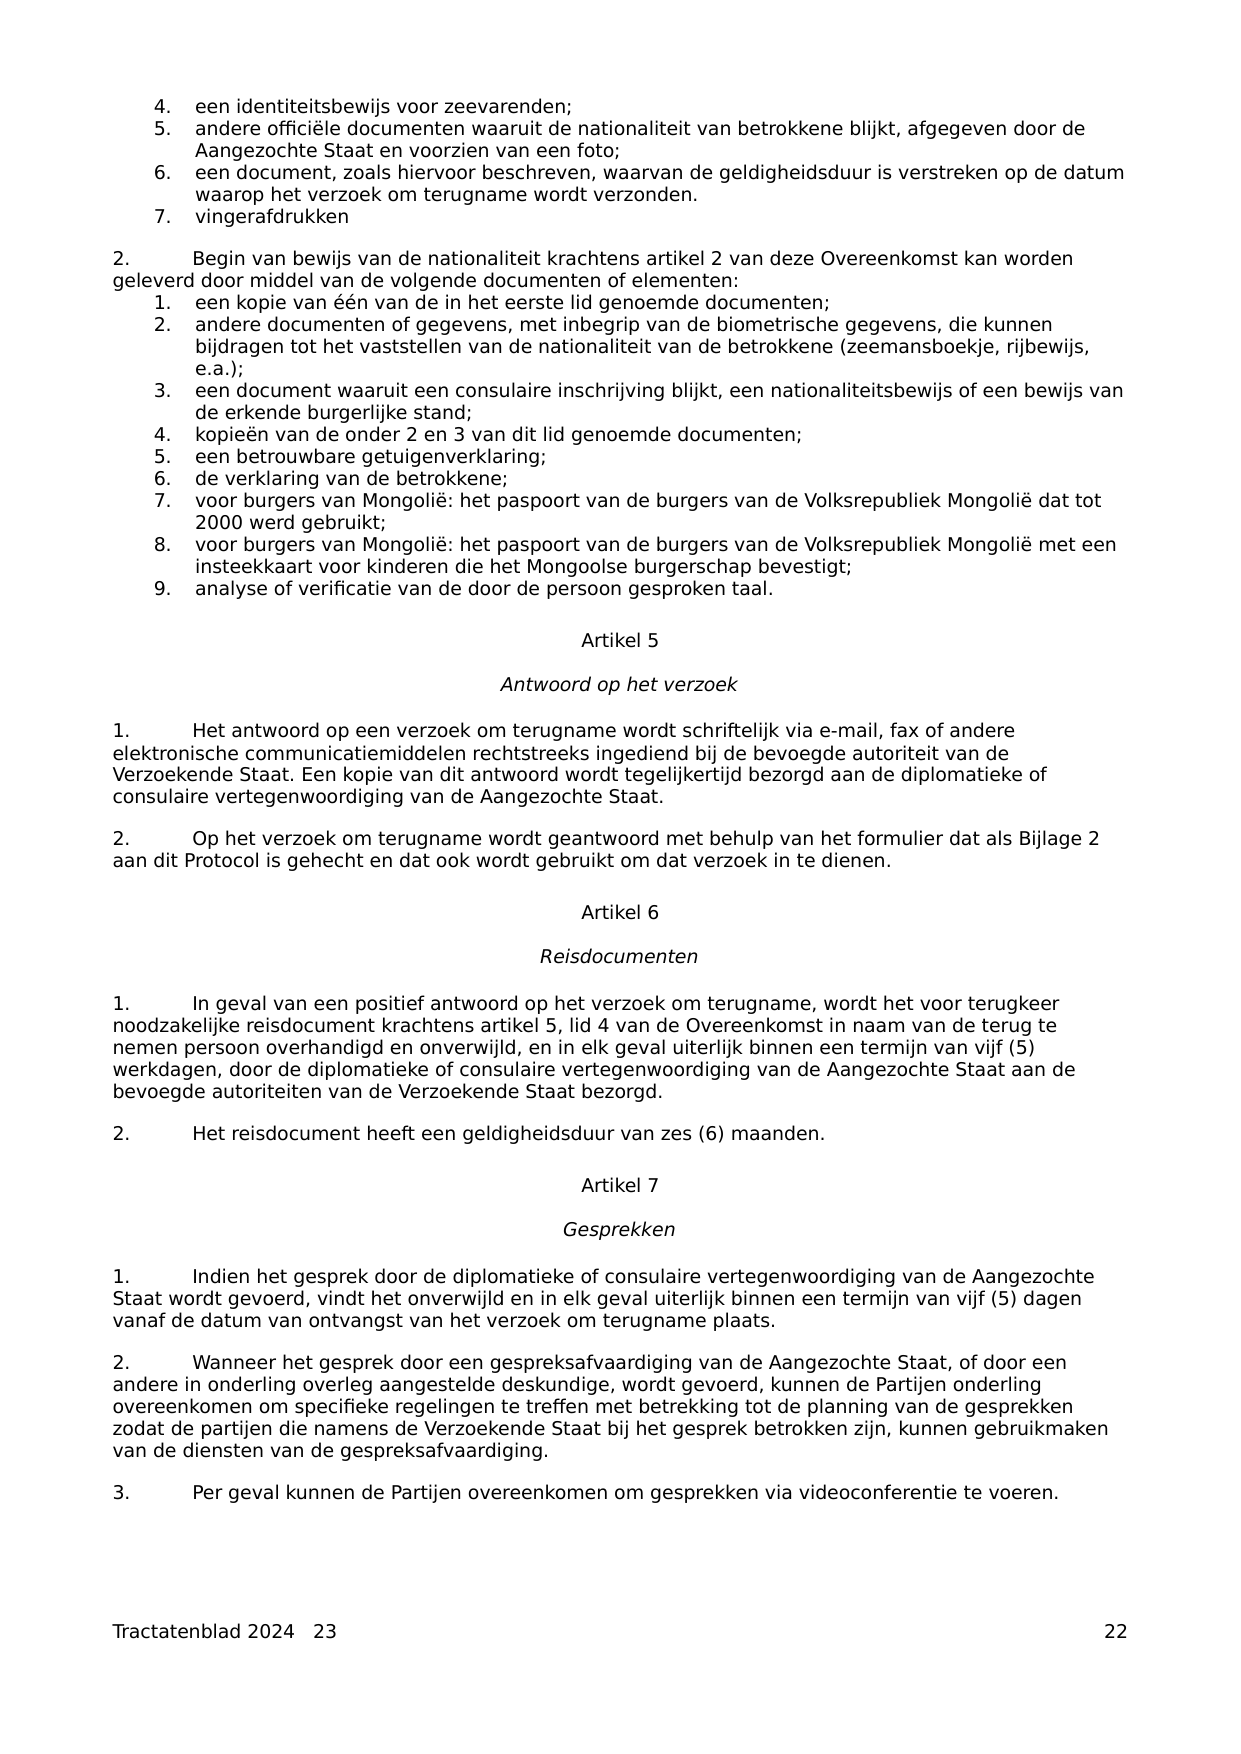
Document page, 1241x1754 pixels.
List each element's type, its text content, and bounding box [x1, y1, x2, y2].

text 3. Per geval kunnen de Partijen overeenkomen om gesprekken via videoconferentie te voeren. [112, 1482, 1128, 1504]
text 8. voor burgers van Mongolië: het paspoort van de burgers van de Volksrepubliek Mongolië met een insteekkaart voor kinderen die het Mongoolse burgerschap bevestigt; [153, 533, 1128, 577]
text 1. In geval van een positief antwoord op het verzoek om terugname, wordt het voor terugkeer noodzakelijke reisdocument krachtens artikel 5, lid 4 van de Overeenkomst in naam van de terug te nemen persoon overhandigd en onverwijld, en in elk geval uiterlijk binnen een termijn van vijf (5) werkdagen, door de diplomatieke of consulaire vertegenwoordiging van de Aangezochte Staat aan de bevoegde autoriteiten van de Verzoekende Staat bezorgd. [112, 993, 1128, 1103]
text 7. vingerafdrukken [153, 206, 1128, 228]
text 1. Het antwoord op een verzoek om terugname wordt schriftelijk via e-mail, fax of andere elektronische communicatiemiddelen rechtstreeks ingediend bij de bevoegde autoriteit van de Verzoekende Staat. Een kopie van dit antwoord wordt tegelijkertijd bezorgd aan de diplomatieke of consulaire vertegenwoordiging van de Aangezochte Staat. [112, 720, 1128, 808]
text 5. een betrouwbare getuigenverklaring; [153, 446, 1128, 468]
text 6. een document, zoals hiervoor beschreven, waarvan de geldigheidsduur is verstreken op de datum waarop het verzoek om terugname wordt verzonden. [153, 162, 1128, 206]
text 5. andere officiële documenten waaruit de nationaliteit van betrokkene blijkt, afgegeven door de Aangezochte Staat en voorzien van een foto; [153, 118, 1128, 162]
text 2. Begin van bewijs van de nationaliteit krachtens artikel 2 van deze Overeenkomst kan worden geleverd door middel van de volgende documenten of elementen: [112, 248, 1128, 292]
text 6. de verklaring van de betrokkene; [153, 468, 1128, 489]
text 1. een kopie van één van de in het eerste lid genoemde documenten; [153, 292, 1128, 314]
subtitle Artikel 7 Gesprekken [112, 1175, 1128, 1241]
text 2. andere documenten of gegevens, met inbegrip van de biometrische gegevens, die kunnen bijdragen tot het vaststellen van de nationaliteit van de betrokkene (zeemansboekje, rijbewijs, e.a.); [153, 314, 1128, 380]
text 9. analyse of verificatie van de door de persoon gesproken taal. [153, 577, 1128, 599]
text 4. een identiteitsbewijs voor zeevarenden; [153, 96, 1128, 118]
text 2. Wanneer het gesprek door een gespreksafvaardiging van de Aangezochte Staat, of door een andere in onderling overleg aangestelde deskundige, wordt gevoerd, kunnen de Partijen onderling overeenkomen om specifieke regelingen te treffen met betrekking tot de planning van de gesprekken zodat de partijen die namens de Verzoekende Staat bij het gesprek betrokken zijn, kunnen gebruikmaken van de diensten van de gespreksafvaardiging. [112, 1352, 1128, 1462]
subtitle Artikel 6 Reisdocumenten [112, 902, 1128, 968]
text 2. Op het verzoek om terugname wordt geantwoord met behulp van het formulier dat als Bijlage 2 aan dit Protocol is gehecht en dat ook wordt gebruikt om dat verzoek in te dienen. [112, 828, 1128, 872]
text 7. voor burgers van Mongolië: het paspoort van de burgers van de Volksrepubliek Mongolië dat tot 2000 werd gebruikt; [153, 489, 1128, 533]
text 1. Indien het gesprek door de diplomatieke of consulaire vertegenwoordiging van de Aangezochte Staat wordt gevoerd, vindt het onverwijld en in elk geval uiterlijk binnen een termijn van vijf (5) dagen vanaf de datum van ontvangst van het verzoek om terugname plaats. [112, 1266, 1128, 1332]
text 2. Het reisdocument heeft een geldigheidsduur van zes (6) maanden. [112, 1123, 1128, 1145]
text 4. kopieën van de onder 2 en 3 van dit lid genoemde documenten; [153, 424, 1128, 446]
subtitle Artikel 5 Antwoord op het verzoek [112, 629, 1128, 695]
text 3. een document waaruit een consulaire inschrijving blijkt, een nationaliteitsbewijs of een bewijs van de erkende burgerlijke stand; [153, 380, 1128, 424]
